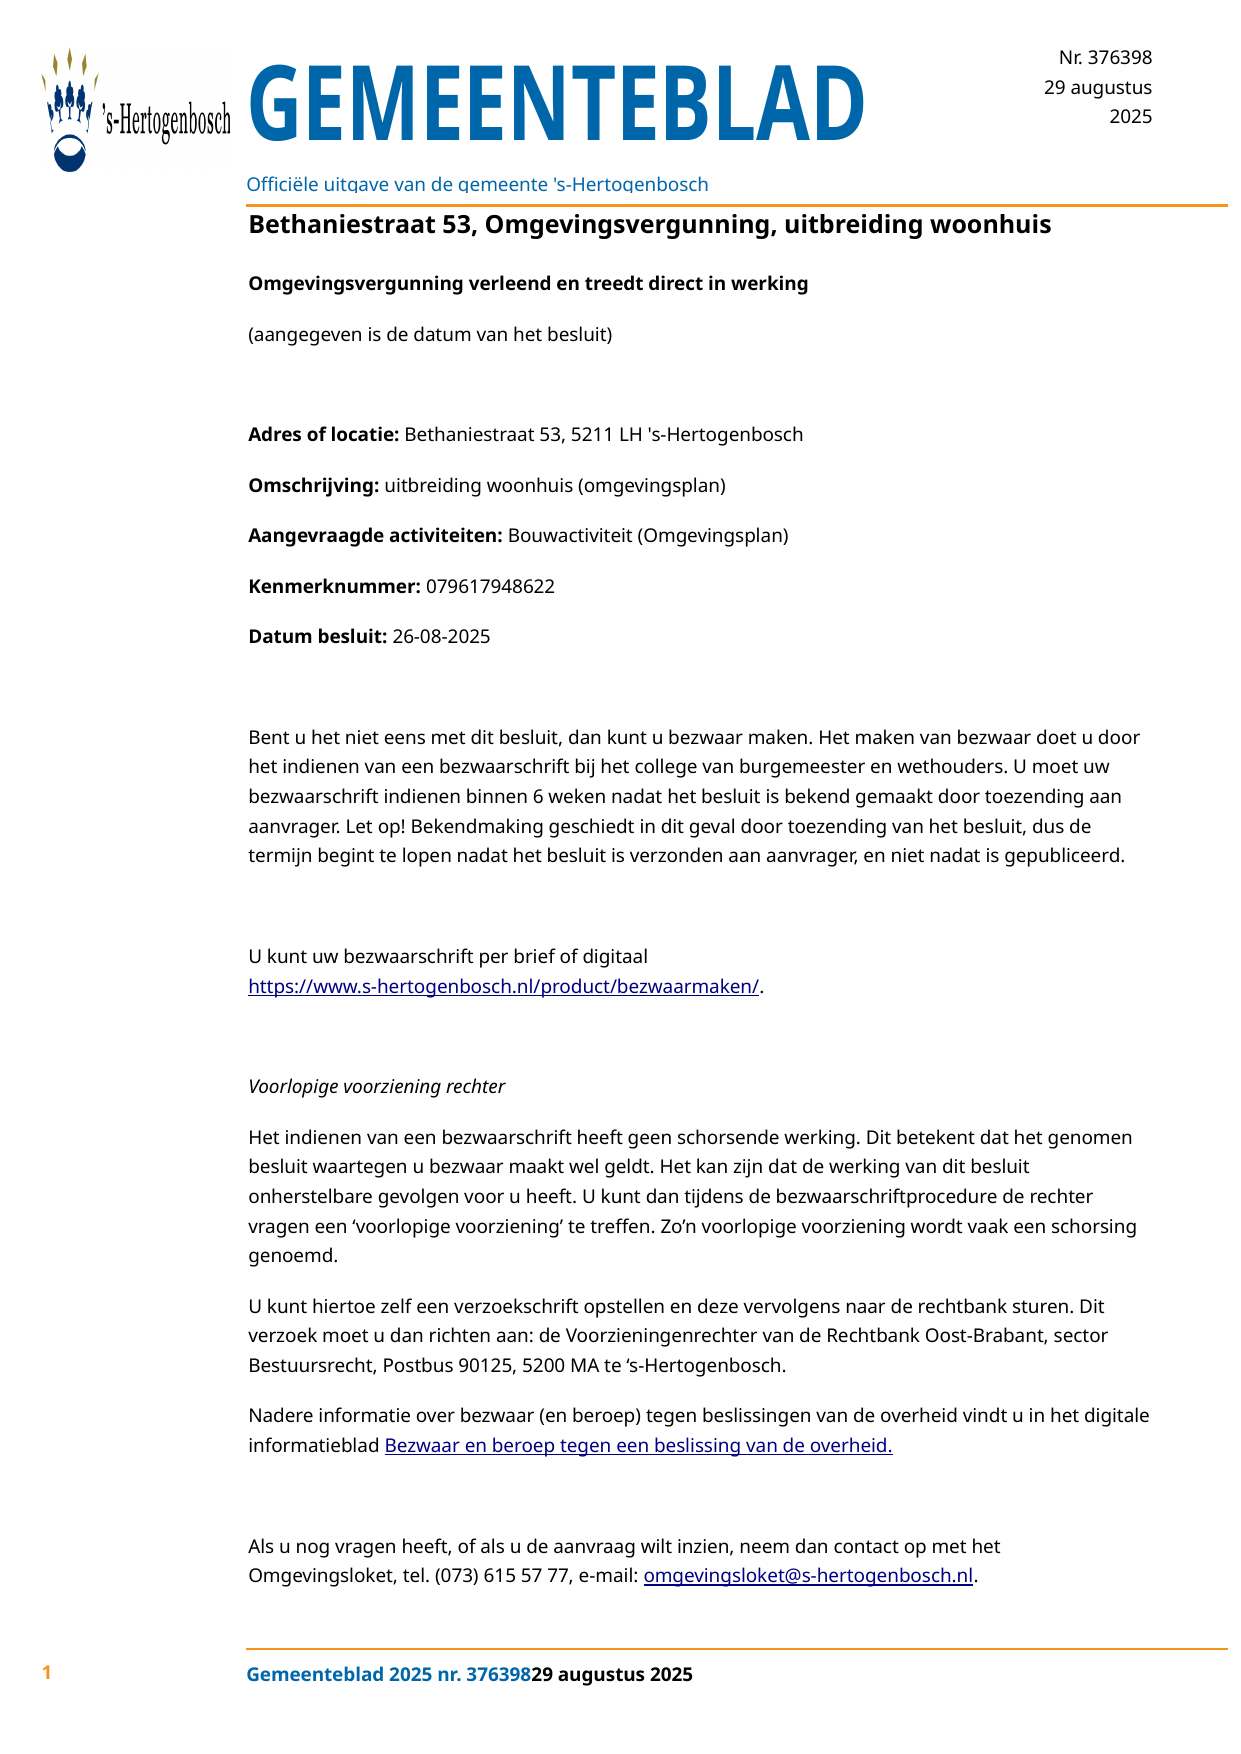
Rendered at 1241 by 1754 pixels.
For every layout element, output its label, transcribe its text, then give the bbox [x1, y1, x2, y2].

text Adres of locatie: Bethaniestraat 53, 5211 LH 's-Hertogenbosch [248, 422, 1152, 447]
text Nadere informatie over bezwaar (en beroep) tegen beslissingen van de overheid vindt u in het digitale informatieblad Bezwaar en beroep tegen een beslissing van de overheid. [248, 1402, 1152, 1458]
picture [41, 47, 231, 172]
text Bethaniestraat 53, Omgevingsvergunning, uitbreiding woonhuis [248, 207, 1152, 241]
text U kunt uw bezwaarschrift per brief of digitaal https://www.s-hertogenbosch.nl/product/bezwaarmaken/. [248, 943, 1152, 998]
text Datum besluit: 26-08-2025 [248, 623, 1152, 649]
text Omschrijving: uitbreiding woonhuis (omgevingsplan) [248, 472, 1152, 498]
text Voorlopige voorziening rechter [248, 1074, 1152, 1099]
text (aangegeven is de datum van het besluit) [248, 321, 1152, 346]
text Aangevraagde activiteiten: Bouwactiviteit (Omgevingsplan) [248, 522, 1152, 548]
text U kunt hiertoe zelf een verzoekschrift opstellen en deze vervolgens naar de rechtbank sturen. Dit verzoek moet u dan richten aan: de Voorzieningenrechter van de Rechtbank Oost-Brabant, sector Bestuursrecht, Postbus 90125, 5200 MA te ‘s-Hertogenbosch. [248, 1293, 1152, 1378]
text Omgevingsvergunning verleend en treedt direct in werking [248, 270, 1152, 296]
text Als u nog vragen heeft, of als u de aanvraag wilt inzien, neem dan contact op met het Omgevingsloket, tel. (073) 615 57 77, e-mail: omgevingsloket@s-hertogenbosch.nl. [248, 1533, 1152, 1588]
text Bent u het niet eens met dit besluit, dan kunt u bezwaar maken. Het maken van bezwaar doet u door het indienen van een bezwaarschrift bij het college van burgemeester en wethouders. U moet uw bezwaarschrift indienen binnen 6 weken nadat het besluit is bekend gemaakt door toezending aan aanvrager. Let op! Bekendmaking geschiedt in dit geval door toezending van het besluit, dus de termijn begint te lopen nadat het besluit is verzonden aan aanvrager, en niet nadat is gepubliceerd. [248, 724, 1152, 868]
text Kenmerknummer: 079617948622 [248, 573, 1152, 598]
text Het indienen van een bezwaarschrift heeft geen schorsende werking. Dit betekent dat het genomen besluit waartegen u bezwaar maakt wel geldt. Het kan zijn dat de werking van dit besluit onherstelbare gevolgen voor u heeft. U kunt dan tijdens de bezwaarschriftprocedure de rechter vragen een ‘voorlopige voorziening’ te treffen. Zo’n voorlopige voorziening wordt vaak een schorsing genoemd. [248, 1124, 1152, 1268]
